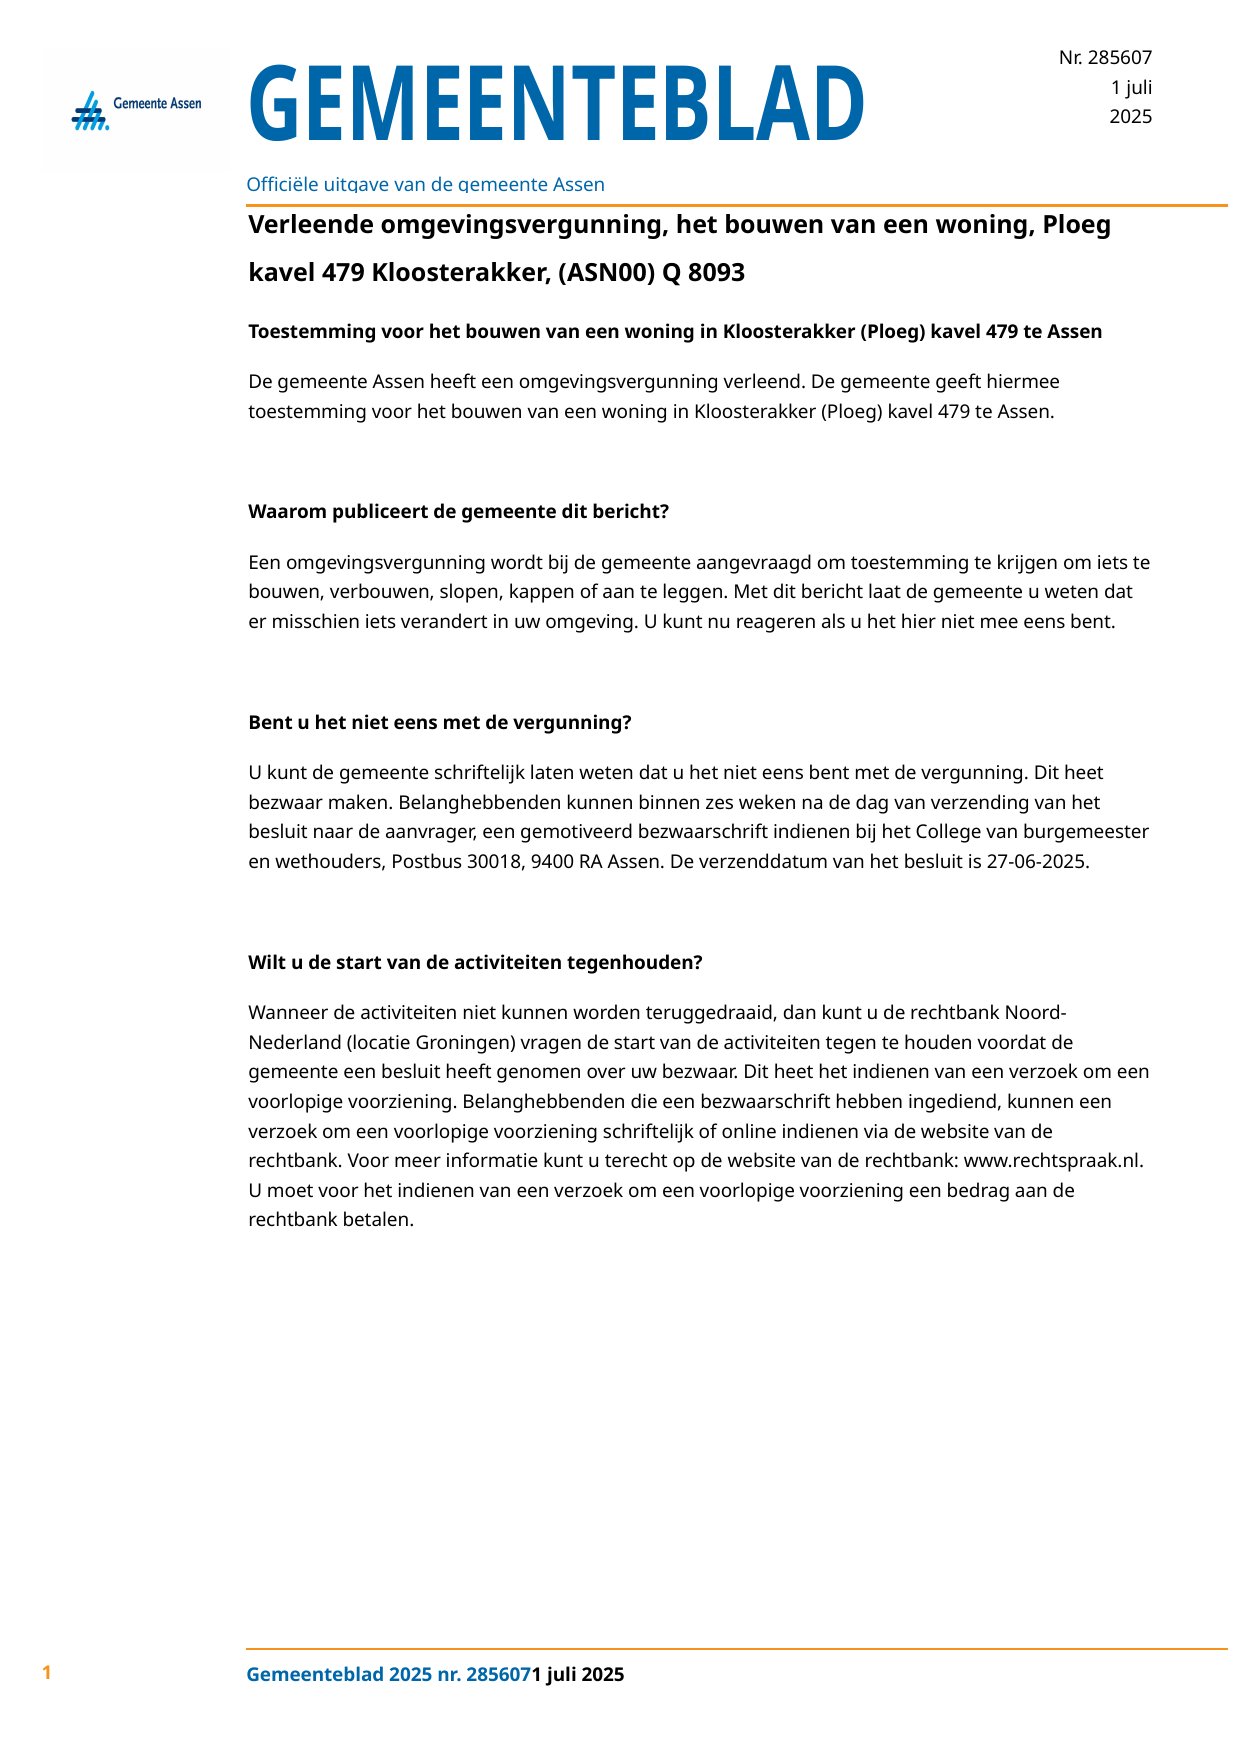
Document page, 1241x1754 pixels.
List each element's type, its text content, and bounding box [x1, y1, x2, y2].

text Toestemming voor het bouwen van een woning in Kloosterakker (Ploeg) kavel 479 te Assen [248, 318, 1152, 344]
text Wanneer de activiteiten niet kunnen worden teruggedraaid, dan kunt u de rechtbank Noord-Nederland (locatie Groningen) vragen de start van de activiteiten tegen te houden voordat de gemeente een besluit heeft genomen over uw bezwaar. Dit heet het indienen van een verzoek om een voorlopige voorziening. Belanghebbenden die een bezwaarschrift hebben ingediend, kunnen een verzoek om een voorlopige voorziening schriftelijk of online indienen via de website van de rechtbank. Voor meer informatie kunt u terecht op de website van de rechtbank: www.rechtspraak.nl. U moet voor het indienen van een verzoek om een voorlopige voorziening een bedrag aan de rechtbank betalen. [248, 999, 1152, 1232]
text Wilt u de start van de activiteiten tegenhouden? [248, 949, 1152, 975]
text Bent u het niet eens met de vergunning? [248, 709, 1152, 735]
text Een omgevingsvergunning wordt bij de gemeente aangevraagd om toestemming te krijgen om iets te bouwen, verbouwen, slopen, kappen of aan te leggen. Met dit bericht laat de gemeente u weten dat er misschien iets verandert in uw omgeving. U kunt nu reageren als u het hier niet mee eens bent. [248, 549, 1152, 634]
text Verleende omgevingsvergunning, het bouwen van een woning, Ploeg kavel 479 Kloosterakker, (ASN00) Q 8093 [248, 207, 1152, 288]
text U kunt de gemeente schriftelijk laten weten dat u het niet eens bent met de vergunning. Dit heet bezwaar maken. Belanghebbenden kunnen binnen zes weken na de dag van verzending van het besluit naar de aanvrager, een gemotiveerd bezwaarschrift indienen bij het College van burgemeester en wethouders, Postbus 30018, 9400 RA Assen. De verzenddatum van het besluit is 27-06-2025. [248, 759, 1152, 874]
text Waarom publiceert de gemeente dit bericht? [248, 499, 1152, 524]
picture [41, 47, 231, 172]
text De gemeente Assen heeft een omgevingsvergunning verleend. De gemeente geeft hiermee toestemming voor het bouwen van een woning in Kloosterakker (Ploeg) kavel 479 te Assen. [248, 368, 1152, 424]
